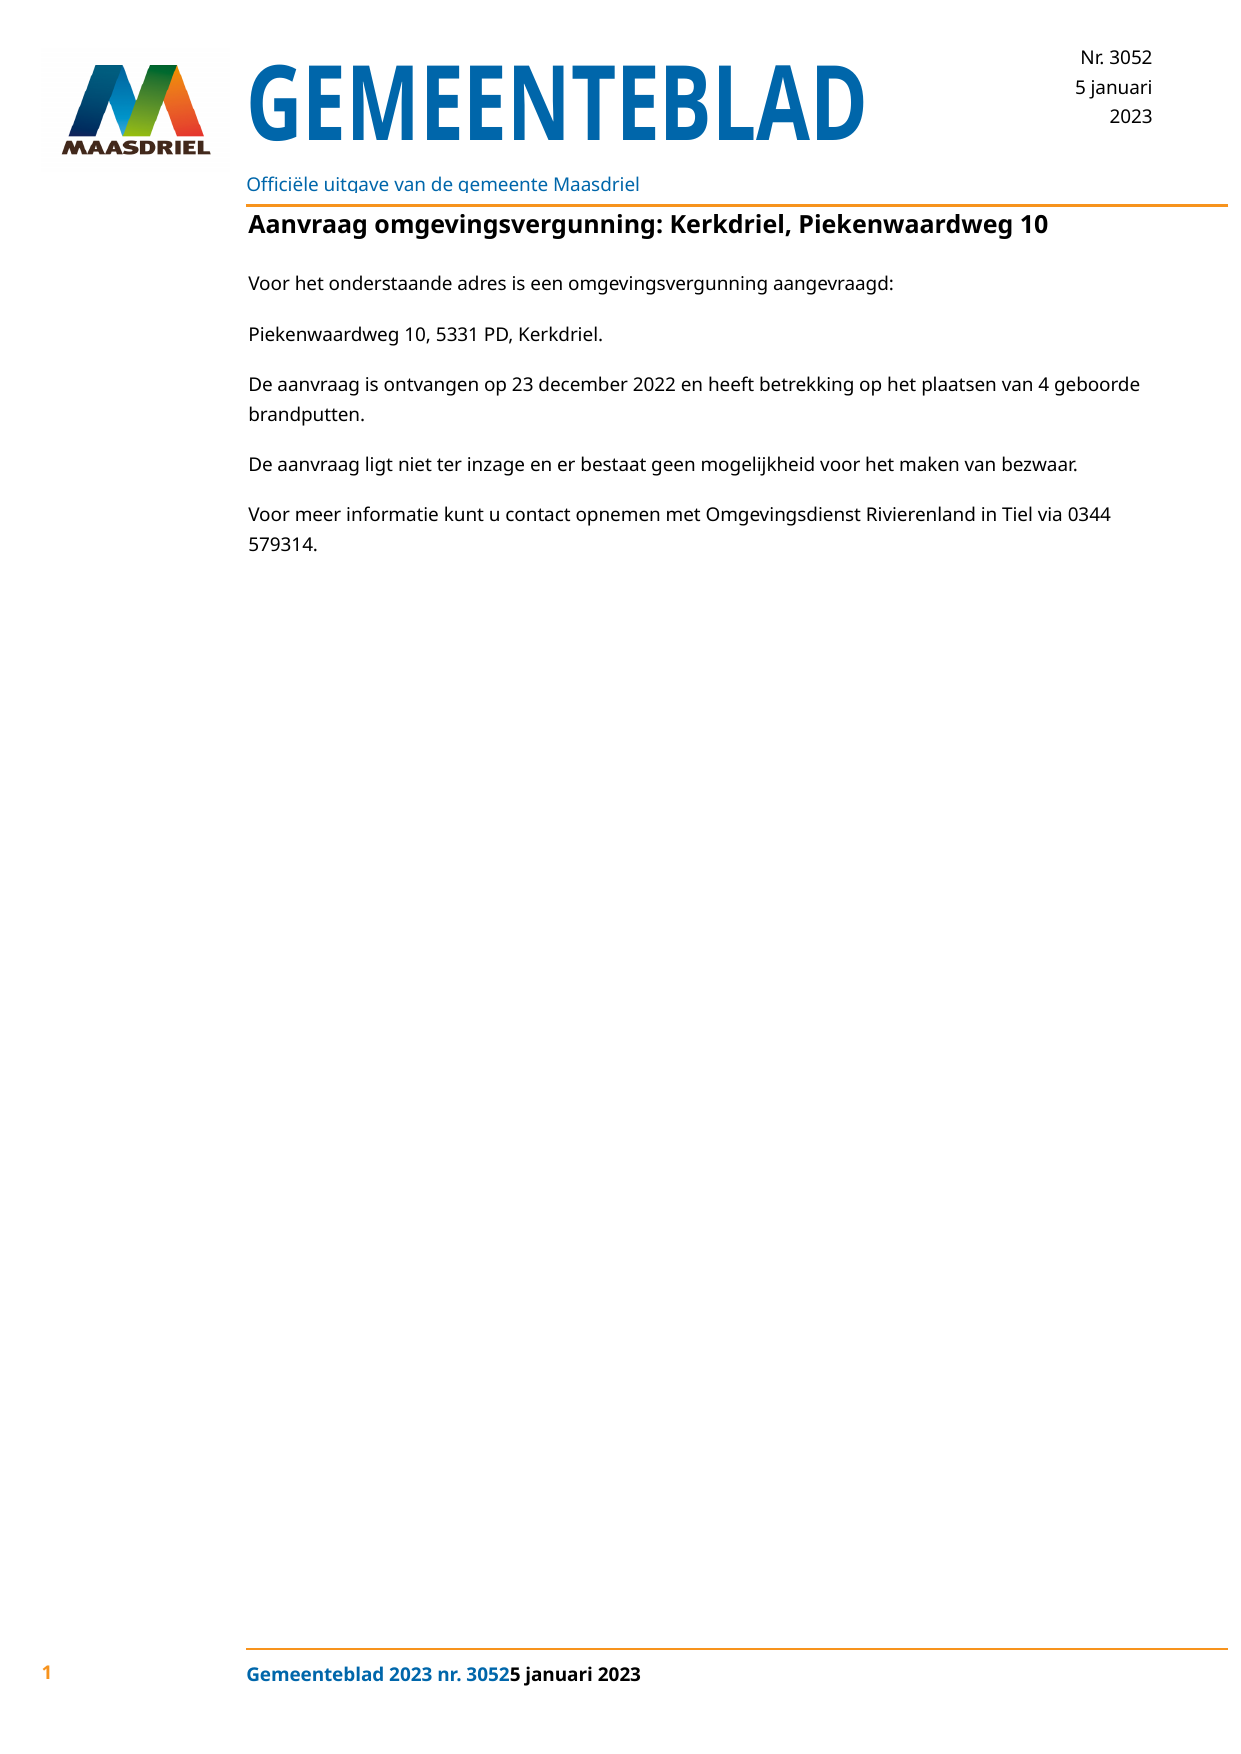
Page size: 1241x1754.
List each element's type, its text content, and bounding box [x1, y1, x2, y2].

text Voor het onderstaande adres is een omgevingsvergunning aangevraagd: [248, 270, 1152, 296]
text De aanvraag ligt niet ter inzage en er bestaat geen mogelijkheid voor het maken van bezwaar. [248, 451, 1152, 477]
text Aanvraag omgevingsvergunning: Kerkdriel, Piekenwaardweg 10 [248, 207, 1152, 241]
picture [41, 47, 231, 172]
text Piekenwaardweg 10, 5331 PD, Kerkdriel. [248, 321, 1152, 346]
text De aanvraag is ontvangen op 23 december 2022 en heeft betrekking op het plaatsen van 4 geboorde brandputten. [248, 371, 1152, 426]
text Voor meer informatie kunt u contact opnemen met Omgevingsdienst Rivierenland in Tiel via 0344 579314. [248, 502, 1152, 557]
